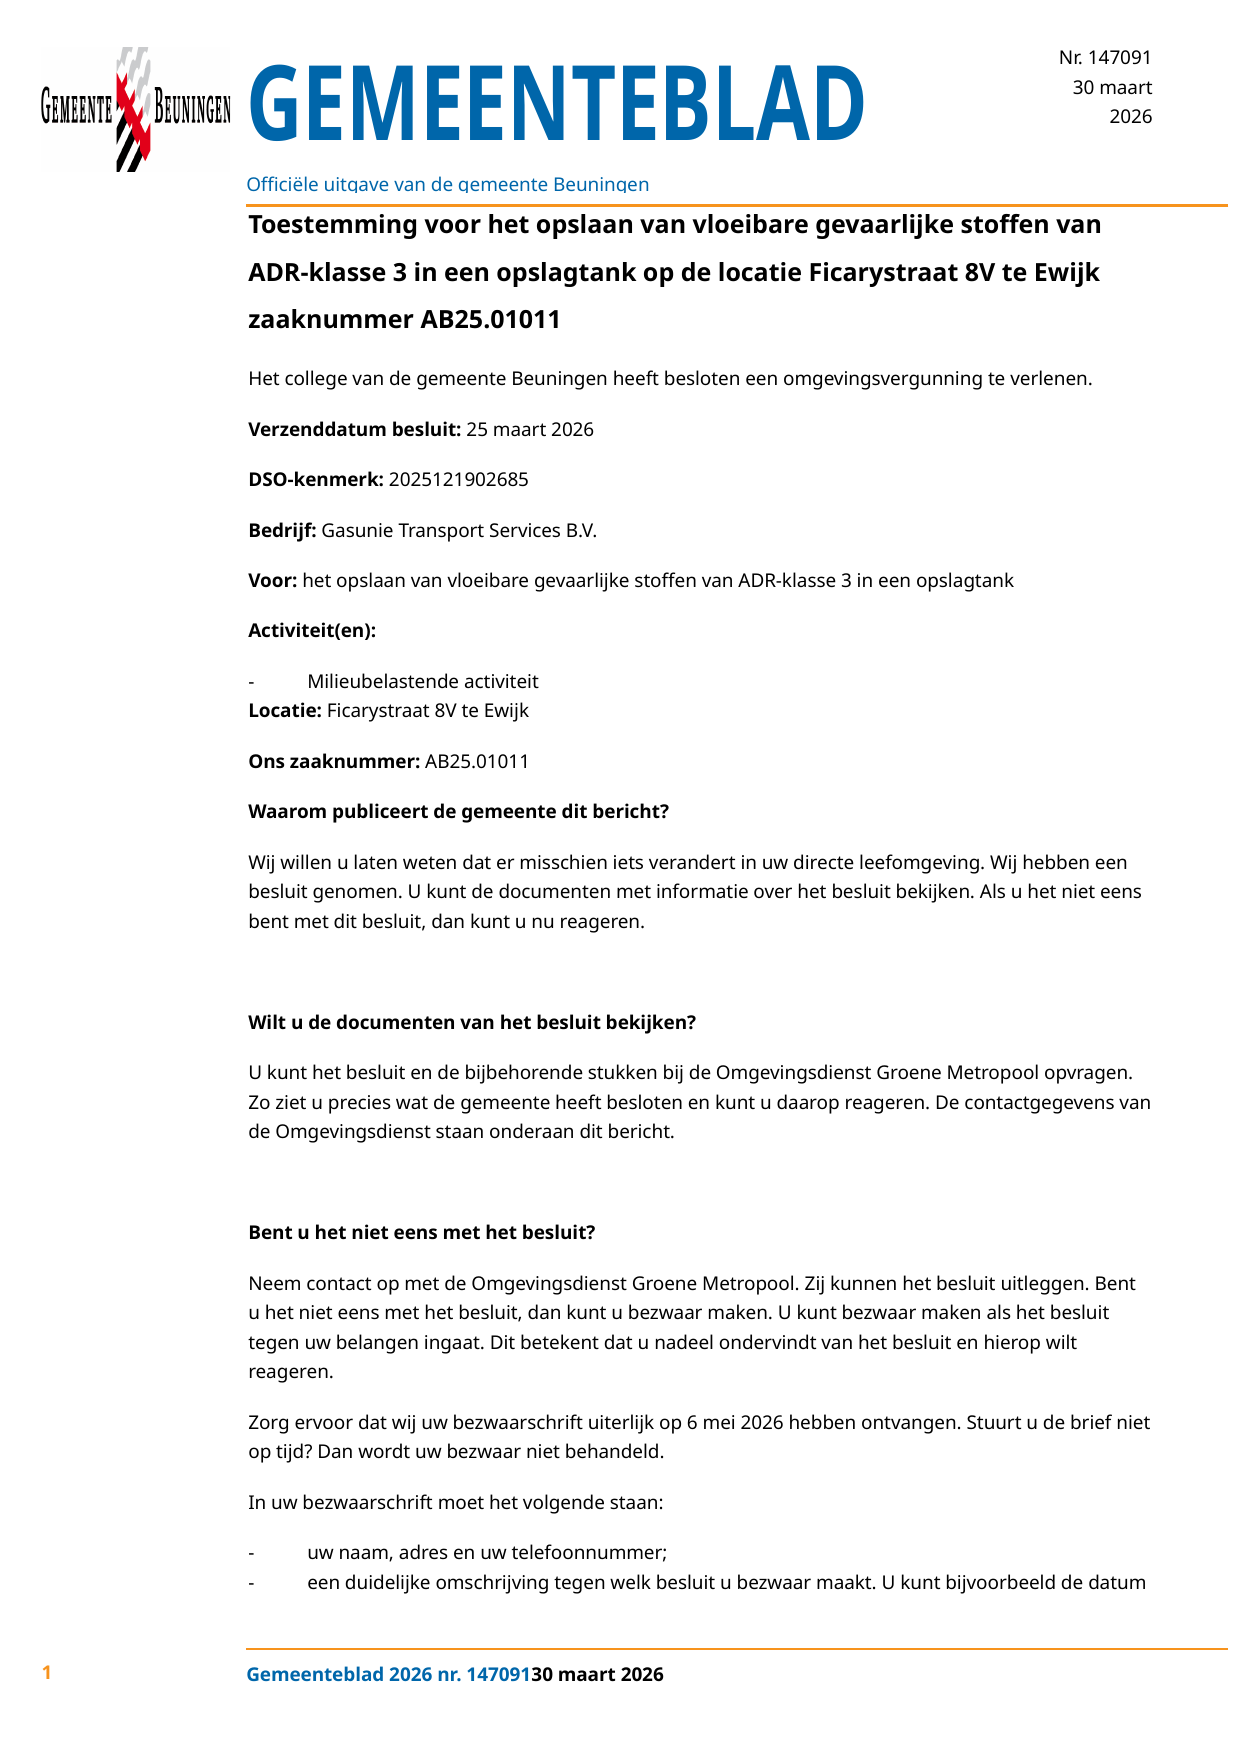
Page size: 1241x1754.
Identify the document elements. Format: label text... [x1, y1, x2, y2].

list een duidelijke omschrijving tegen welk besluit u bezwaar maakt. U kunt bijvoorbeeld de datum [248, 1569, 1152, 1594]
text Neem contact op met de Omgevingsdienst Groene Metropool. Zij kunnen het besluit uitleggen. Bent u het niet eens met het besluit, dan kunt u bezwaar maken. U kunt bezwaar maken als het besluit tegen uw belangen ingaat. Dit betekent dat u nadeel ondervindt van het besluit en hierop wilt reageren. [248, 1270, 1152, 1384]
text Wilt u de documenten van het besluit bekijken? [248, 1009, 1152, 1034]
text Bedrijf: Gasunie Transport Services B.V. [248, 517, 1152, 542]
text Ons zaaknummer: AB25.01011 [248, 748, 1152, 774]
text In uw bezwaarschrift moet het volgende staan: [248, 1489, 1152, 1514]
list Milieubelastende activiteit [248, 668, 1152, 694]
text Wij willen u laten weten dat er misschien iets verandert in uw directe leefomgeving. Wij hebben een besluit genomen. U kunt de documenten met informatie over het besluit bekijken. Als u het niet eens bent met dit besluit, dan kunt u nu reageren. [248, 849, 1152, 934]
text Het college van de gemeente Beuningen heeft besloten een omgevingsvergunning te verlenen. [248, 366, 1152, 391]
text Locatie: Ficarystraat 8V te Ewijk [248, 698, 1152, 723]
text Verzenddatum besluit: 25 maart 2026 [248, 416, 1152, 442]
text Activiteit(en): [248, 618, 1152, 643]
text DSO-kenmerk: 2025121902685 [248, 466, 1152, 492]
text Voor: het opslaan van vloeibare gevaarlijke stoffen van ADR-klasse 3 in een opslagtank [248, 567, 1152, 593]
text Zorg ervoor dat wij uw bezwaarschrift uiterlijk op 6 mei 2026 hebben ontvangen. Stuurt u de brief niet op tijd? Dan wordt uw bezwaar niet behandeld. [248, 1409, 1152, 1464]
list uw naam, adres en uw telefoonnummer; [248, 1539, 1152, 1565]
text Bent u het niet eens met het besluit? [248, 1219, 1152, 1245]
text Toestemming voor het opslaan van vloeibare gevaarlijke stoffen van ADR-klasse 3 in een opslagtank op de locatie Ficarystraat 8V te Ewijk zaaknummer AB25.01011 [248, 207, 1152, 336]
text U kunt het besluit en de bijbehorende stukken bij de Omgevingsdienst Groene Metropool opvragen. Zo ziet u precies wat de gemeente heeft besloten en kunt u daarop reageren. De contactgegevens van de Omgevingsdienst staan onderaan dit bericht. [248, 1059, 1152, 1144]
picture [41, 47, 231, 172]
text Waarom publiceert de gemeente dit bericht? [248, 798, 1152, 824]
